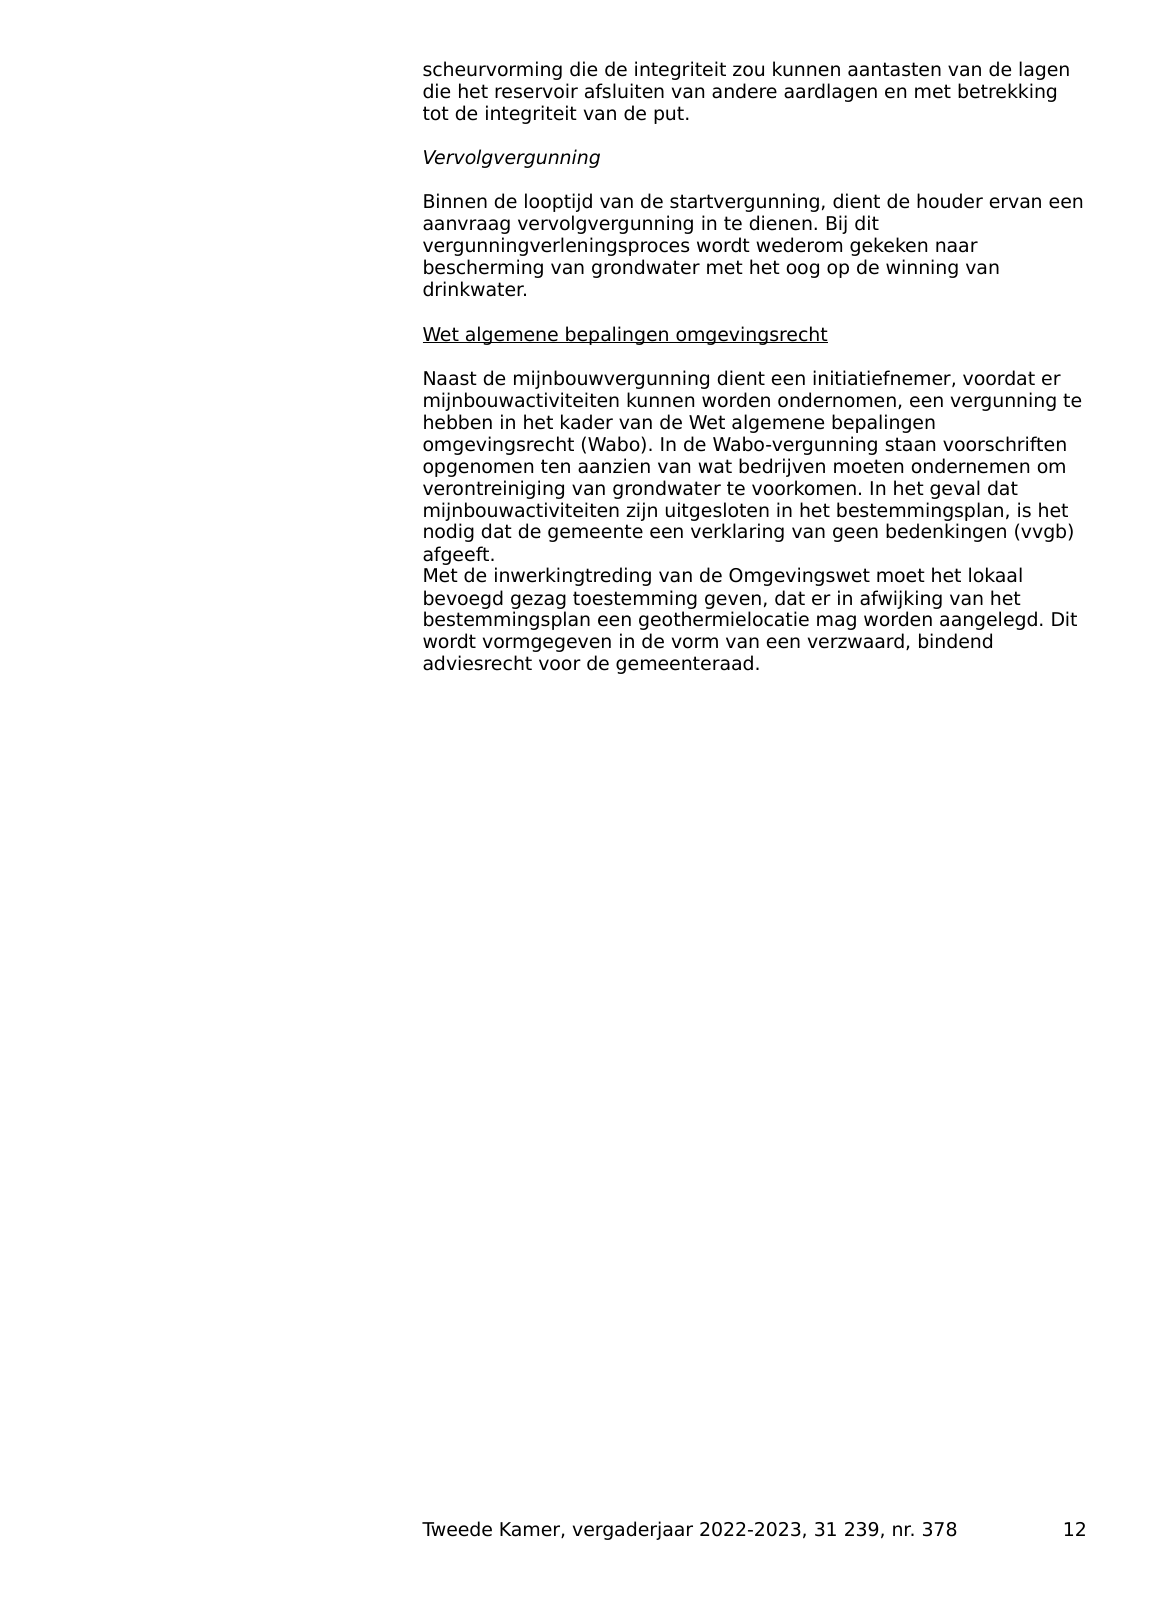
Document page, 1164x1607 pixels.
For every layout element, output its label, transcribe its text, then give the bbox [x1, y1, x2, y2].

text scheurvorming die de integriteit zou kunnen aantasten van de lagen die het reservoir afsluiten van andere aardlagen en met betrekking tot de integriteit van de put. [422, 59, 1087, 125]
text Met de inwerkingtreding van de Omgevingswet moet het lokaal bevoegd gezag toestemming geven, dat er in afwijking van het bestemmingsplan een geothermielocatie mag worden aangelegd. Dit wordt vormgegeven in de vorm van een verzwaard, bindend adviesrecht voor de gemeenteraad. [422, 565, 1087, 675]
subtitle Wet algemene bepalingen omgevingsrecht [422, 323, 1087, 345]
subtitle Vervolgvergunning [422, 147, 1087, 169]
text Binnen de looptijd van de startvergunning, dient de houder ervan een aanvraag vervolgvergunning in te dienen. Bij dit vergunningverleningsproces wordt wederom gekeken naar bescherming van grondwater met het oog op de winning van drinkwater. [422, 191, 1087, 301]
text Naast de mijnbouwvergunning dient een initiatiefnemer, voordat er mijnbouwactiviteiten kunnen worden ondernomen, een vergunning te hebben in het kader van de Wet algemene bepalingen omgevingsrecht (Wabo). In de Wabo-vergunning staan voorschriften opgenomen ten aanzien van wat bedrijven moeten ondernemen om verontreiniging van grondwater te voorkomen. In het geval dat mijnbouwactiviteiten zijn uitgesloten in het bestemmingsplan, is het nodig dat de gemeente een verklaring van geen bedenkingen (vvgb) afgeeft. [422, 368, 1087, 565]
